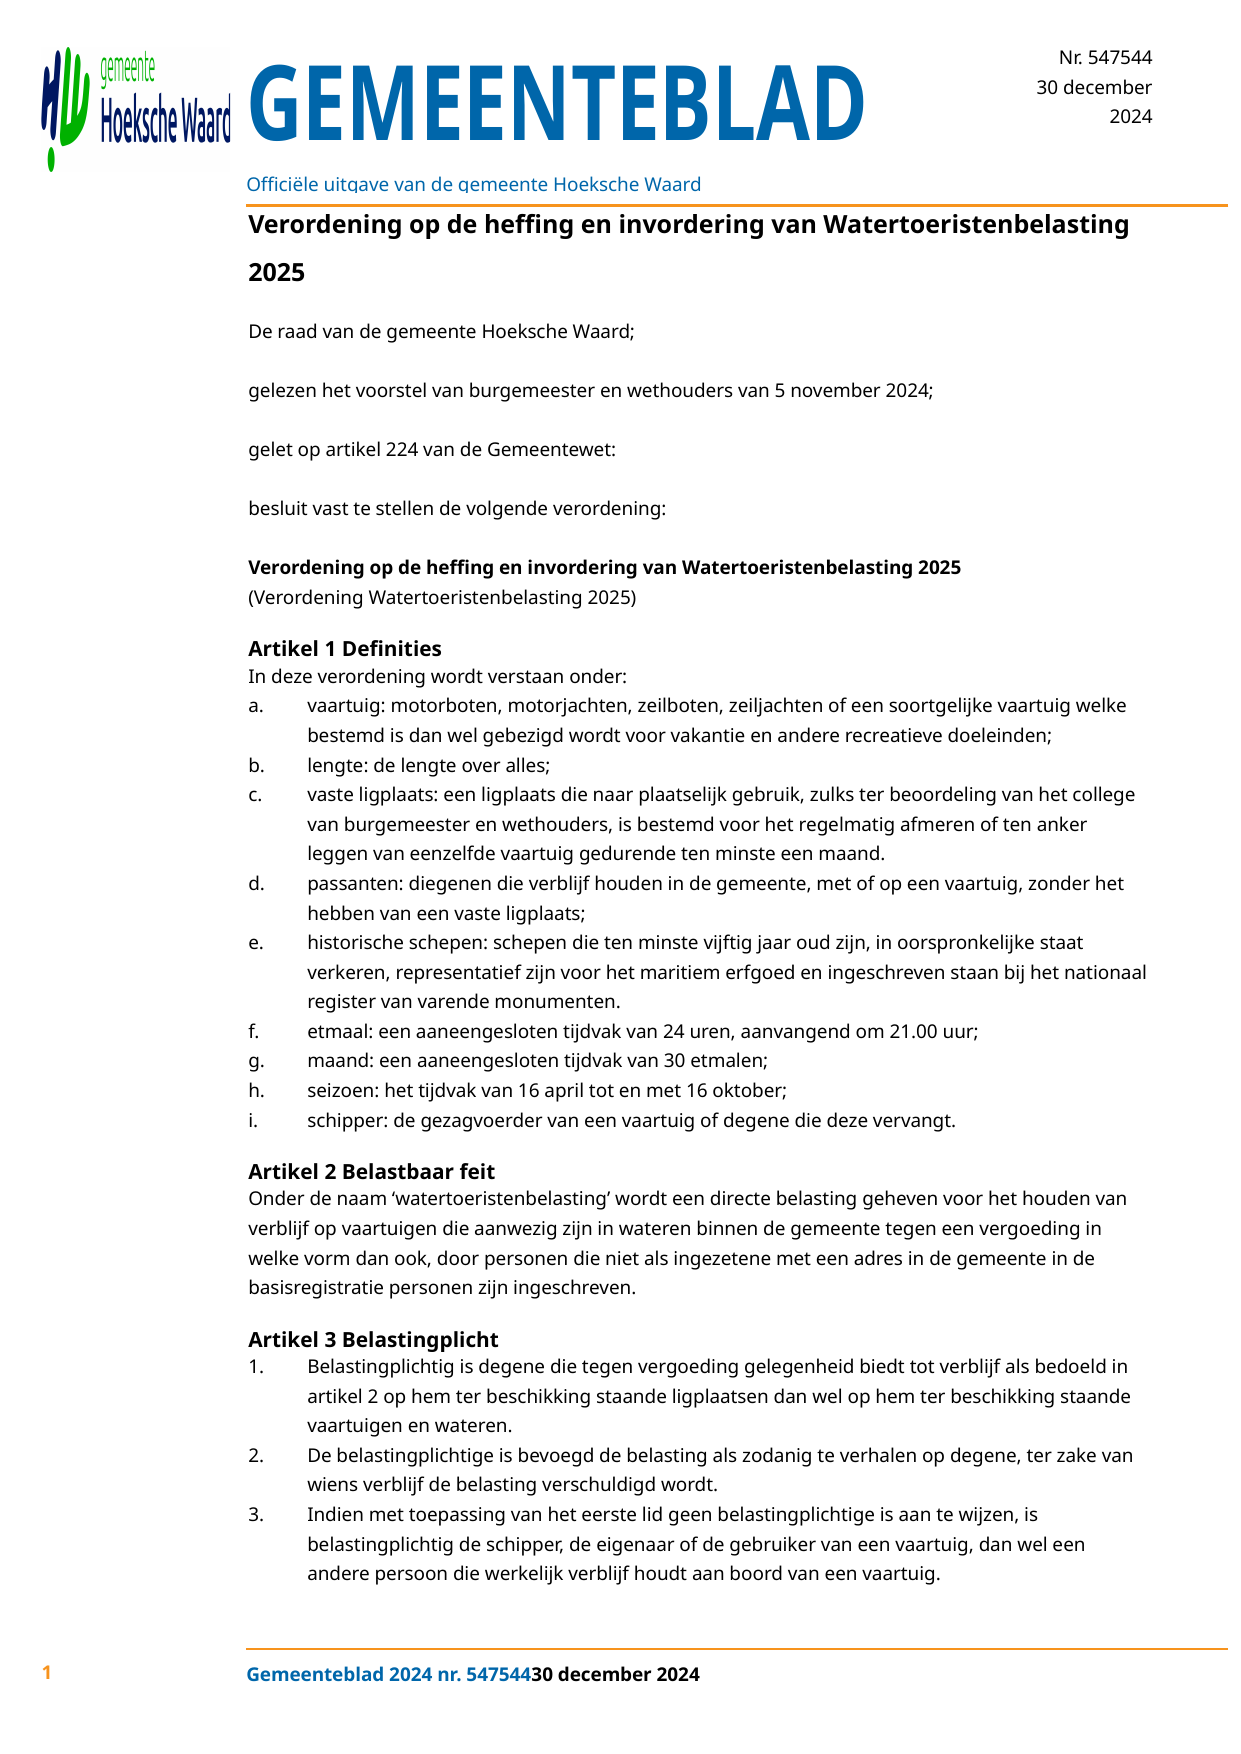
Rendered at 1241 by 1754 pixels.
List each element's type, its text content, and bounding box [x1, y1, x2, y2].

text (Verordening Watertoeristenbelasting 2025) [248, 584, 1152, 610]
list schipper: de gezagvoerder van een vaartuig of degene die deze vervangt. [248, 1107, 1152, 1132]
text gelezen het voorstel van burgemeester en wethouders van 5 november 2024; [248, 377, 1152, 403]
list seizoen: het tijdvak van 16 april tot en met 16 oktober; [248, 1077, 1152, 1103]
text Artikel 1 Definities [248, 634, 1152, 663]
text Verordening op de heffing en invordering van Watertoeristenbelasting 2025 [248, 554, 1152, 580]
list maand: een aaneengesloten tijdvak van 30 etmalen; [248, 1048, 1152, 1073]
text Artikel 3 Belastingplicht [248, 1325, 1152, 1353]
list historische schepen: schepen die ten minste vijftig jaar oud zijn, in oorspronkelijke staat verkeren, representatief zijn voor het maritiem erfgoed en ingeschreven staan bij het nationaal register van varende monumenten. [248, 929, 1152, 1014]
text Onder de naam ‘watertoeristenbelasting’ wordt een directe belasting geheven voor het houden van verblijf op vaartuigen die aanwezig zijn in wateren binnen de gemeente tegen een vergoeding in welke vorm dan ook, door personen die niet als ingezetene met een adres in de gemeente in de basisregistratie personen zijn ingeschreven. [248, 1186, 1152, 1300]
list Belastingplichtig is degene die tegen vergoeding gelegenheid biedt tot verblijf als bedoeld in artikel 2 op hem ter beschikking staande ligplaatsen dan wel op hem ter beschikking staande vaartuigen en wateren. [248, 1353, 1152, 1438]
text besluit vast te stellen de volgende verordening: [248, 495, 1152, 521]
text In deze verordening wordt verstaan onder: [248, 663, 1152, 689]
list lengte: de lengte over alles; [248, 752, 1152, 777]
picture [41, 47, 231, 172]
text Artikel 2 Belastbaar feit [248, 1157, 1152, 1186]
text Verordening op de heffing en invordering van Watertoeristenbelasting 2025 [248, 207, 1152, 288]
list passanten: diegenen die verblijf houden in de gemeente, met of op een vaartuig, zonder het hebben van een vaste ligplaats; [248, 870, 1152, 925]
list De belastingplichtige is bevoegd de belasting als zodanig te verhalen op degene, ter zake van wiens verblijf de belasting verschuldigd wordt. [248, 1442, 1152, 1497]
list vaartuig: motorboten, motorjachten, zeilboten, zeiljachten of een soortgelijke vaartuig welke bestemd is dan wel gebezigd wordt voor vakantie en andere recreatieve doeleinden; [248, 693, 1152, 748]
list etmaal: een aaneengesloten tijdvak van 24 uren, aanvangend om 21.00 uur; [248, 1018, 1152, 1044]
list Indien met toepassing van het eerste lid geen belastingplichtige is aan te wijzen, is belastingplichtig de schipper, de eigenaar of de gebruiker van een vaartuig, dan wel een andere persoon die werkelijk verblijf houdt aan boord van een vaartuig. [248, 1501, 1152, 1586]
text De raad van de gemeente Hoeksche Waard; [248, 318, 1152, 344]
text gelet op artikel 224 van de Gemeentewet: [248, 436, 1152, 462]
list vaste ligplaats: een ligplaats die naar plaatselijk gebruik, zulks ter beoordeling van het college van burgemeester en wethouders, is bestemd voor het regelmatig afmeren of ten anker leggen van eenzelfde vaartuig gedurende ten minste een maand. [248, 781, 1152, 866]
